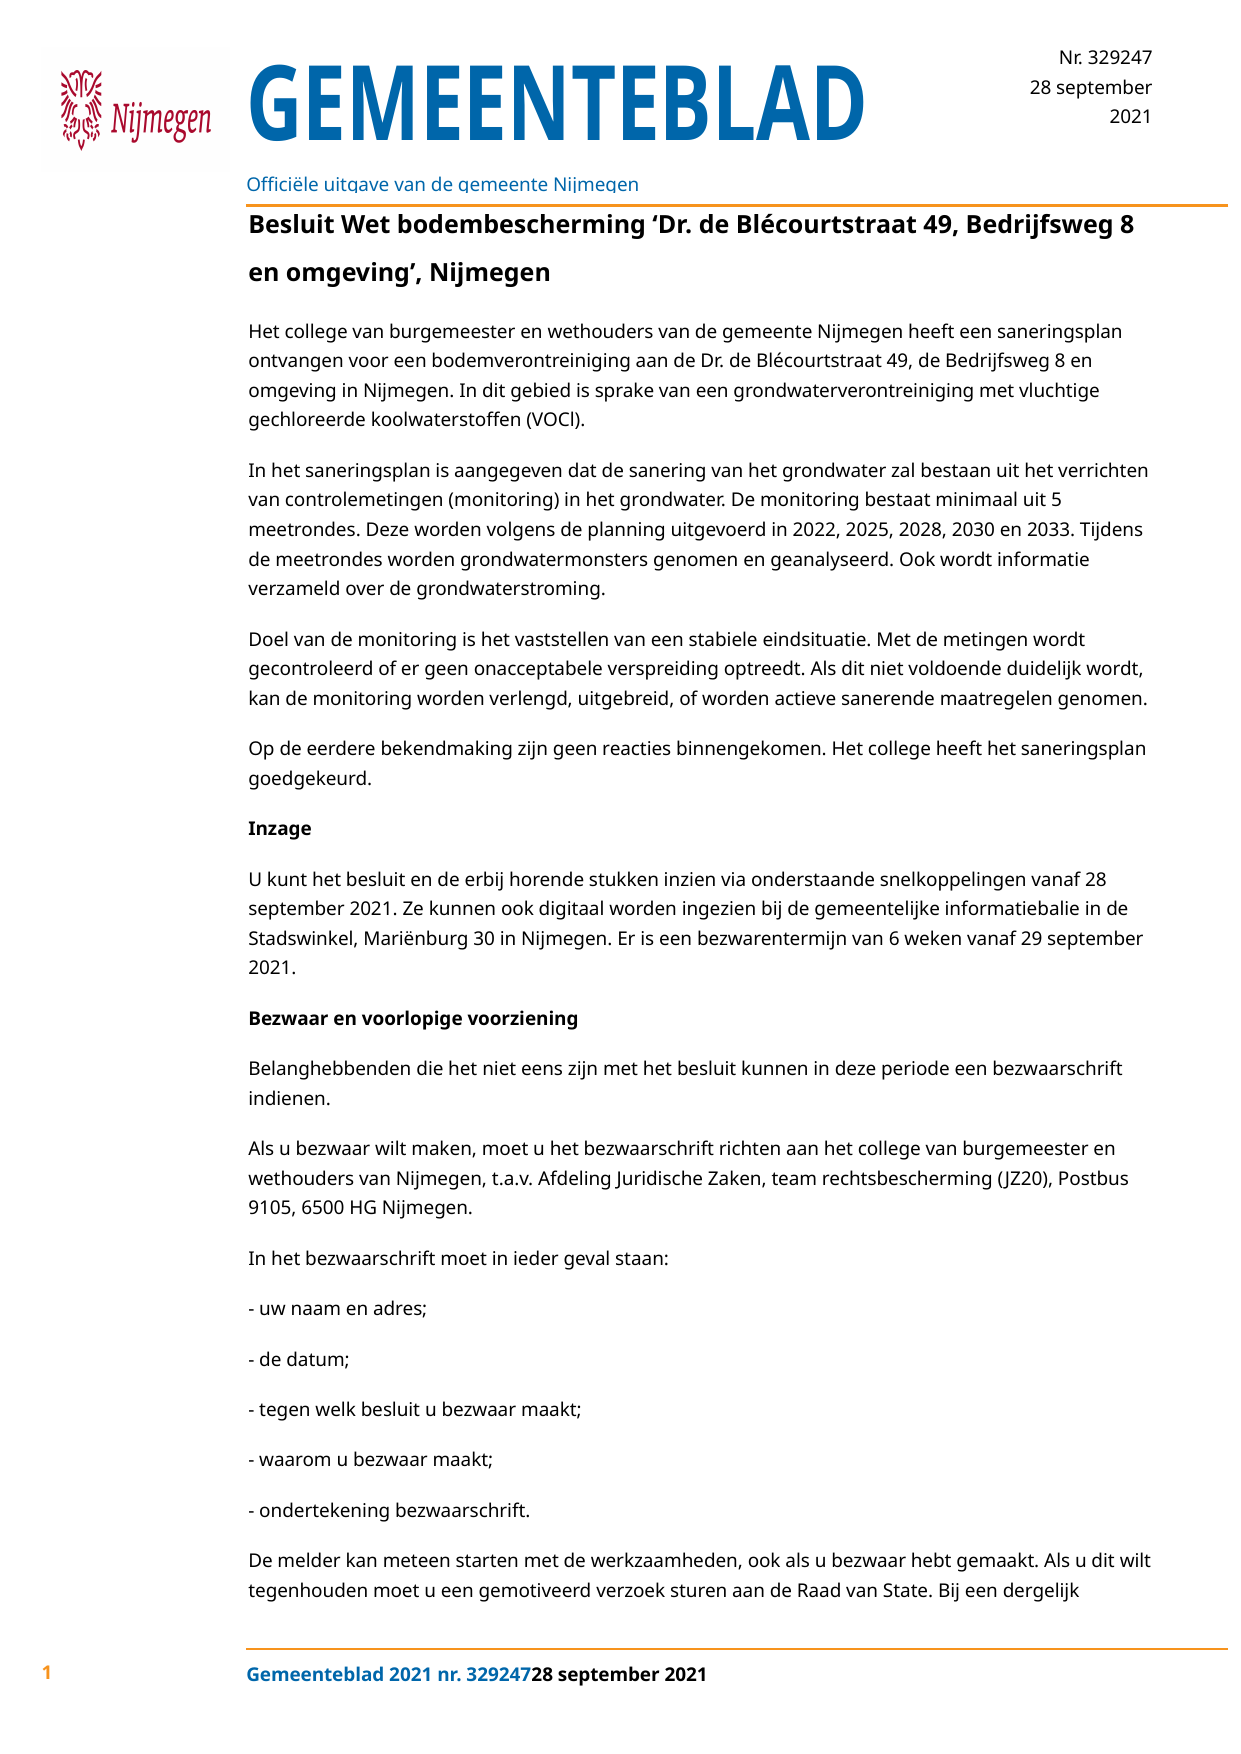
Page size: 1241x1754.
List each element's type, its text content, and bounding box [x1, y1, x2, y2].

text Inzage [248, 815, 1152, 841]
text U kunt het besluit en de erbij horende stukken inzien via onderstaande snelkoppelingen vanaf 28 september 2021. Ze kunnen ook digitaal worden ingezien bij de gemeentelijke informatiebalie in de Stadswinkel, Mariënburg 30 in Nijmegen. Er is een bezwarentermijn van 6 weken vanaf 29 september 2021. [248, 866, 1152, 980]
text - uw naam en adres; [248, 1295, 1152, 1321]
text In het bezwaarschrift moet in ieder geval staan: [248, 1245, 1152, 1271]
text Op de eerdere bekendmaking zijn geen reacties binnengekomen. Het college heeft het saneringsplan goedgekeurd. [248, 735, 1152, 791]
text - waarom u bezwaar maakt; [248, 1447, 1152, 1472]
text Het college van burgemeester en wethouders van de gemeente Nijmegen heeft een saneringsplan ontvangen voor een bodemverontreiniging aan de Dr. de Blécourtstraat 49, de Bedrijfsweg 8 en omgeving in Nijmegen. In dit gebied is sprake van een grondwaterverontreiniging met vluchtige gechloreerde koolwaterstoffen (VOCl). [248, 318, 1152, 432]
text - ondertekening bezwaarschrift. [248, 1497, 1152, 1523]
text - de datum; [248, 1346, 1152, 1372]
text De melder kan meteen starten met de werkzaamheden, ook als u bezwaar hebt gemaakt. Als u dit wilt tegenhouden moet u een gemotiveerd verzoek sturen aan de Raad van State. Bij een dergelijk [248, 1547, 1152, 1603]
text In het saneringsplan is aangegeven dat de sanering van het grondwater zal bestaan uit het verrichten van controlemetingen (monitoring) in het grondwater. De monitoring bestaat minimaal uit 5 meetrondes. Deze worden volgens de planning uitgevoerd in 2022, 2025, 2028, 2030 en 2033. Tijdens de meetrondes worden grondwatermonsters genomen en geanalyseerd. Ook wordt informatie verzameld over de grondwaterstroming. [248, 457, 1152, 601]
text Als u bezwaar wilt maken, moet u het bezwaarschrift richten aan het college van burgemeester en wethouders van Nijmegen, t.a.v. Afdeling Juridische Zaken, team rechtsbescherming (JZ20), Postbus 9105, 6500 HG Nijmegen. [248, 1135, 1152, 1220]
text Doel van de monitoring is het vaststellen van een stabiele eindsituatie. Met de metingen wordt gecontroleerd of er geen onacceptabele verspreiding optreedt. Als dit niet voldoende duidelijk wordt, kan de monitoring worden verlengd, uitgebreid, of worden actieve sanerende maatregelen genomen. [248, 626, 1152, 711]
text Besluit Wet bodembescherming ‘Dr. de Blécourtstraat 49, Bedrijfsweg 8 en omgeving’, Nijmegen [248, 207, 1152, 288]
picture [41, 47, 231, 172]
text Belanghebbenden die het niet eens zijn met het besluit kunnen in deze periode een bezwaarschrift indienen. [248, 1055, 1152, 1111]
text Bezwaar en voorlopige voorziening [248, 1005, 1152, 1031]
text - tegen welk besluit u bezwaar maakt; [248, 1396, 1152, 1422]
